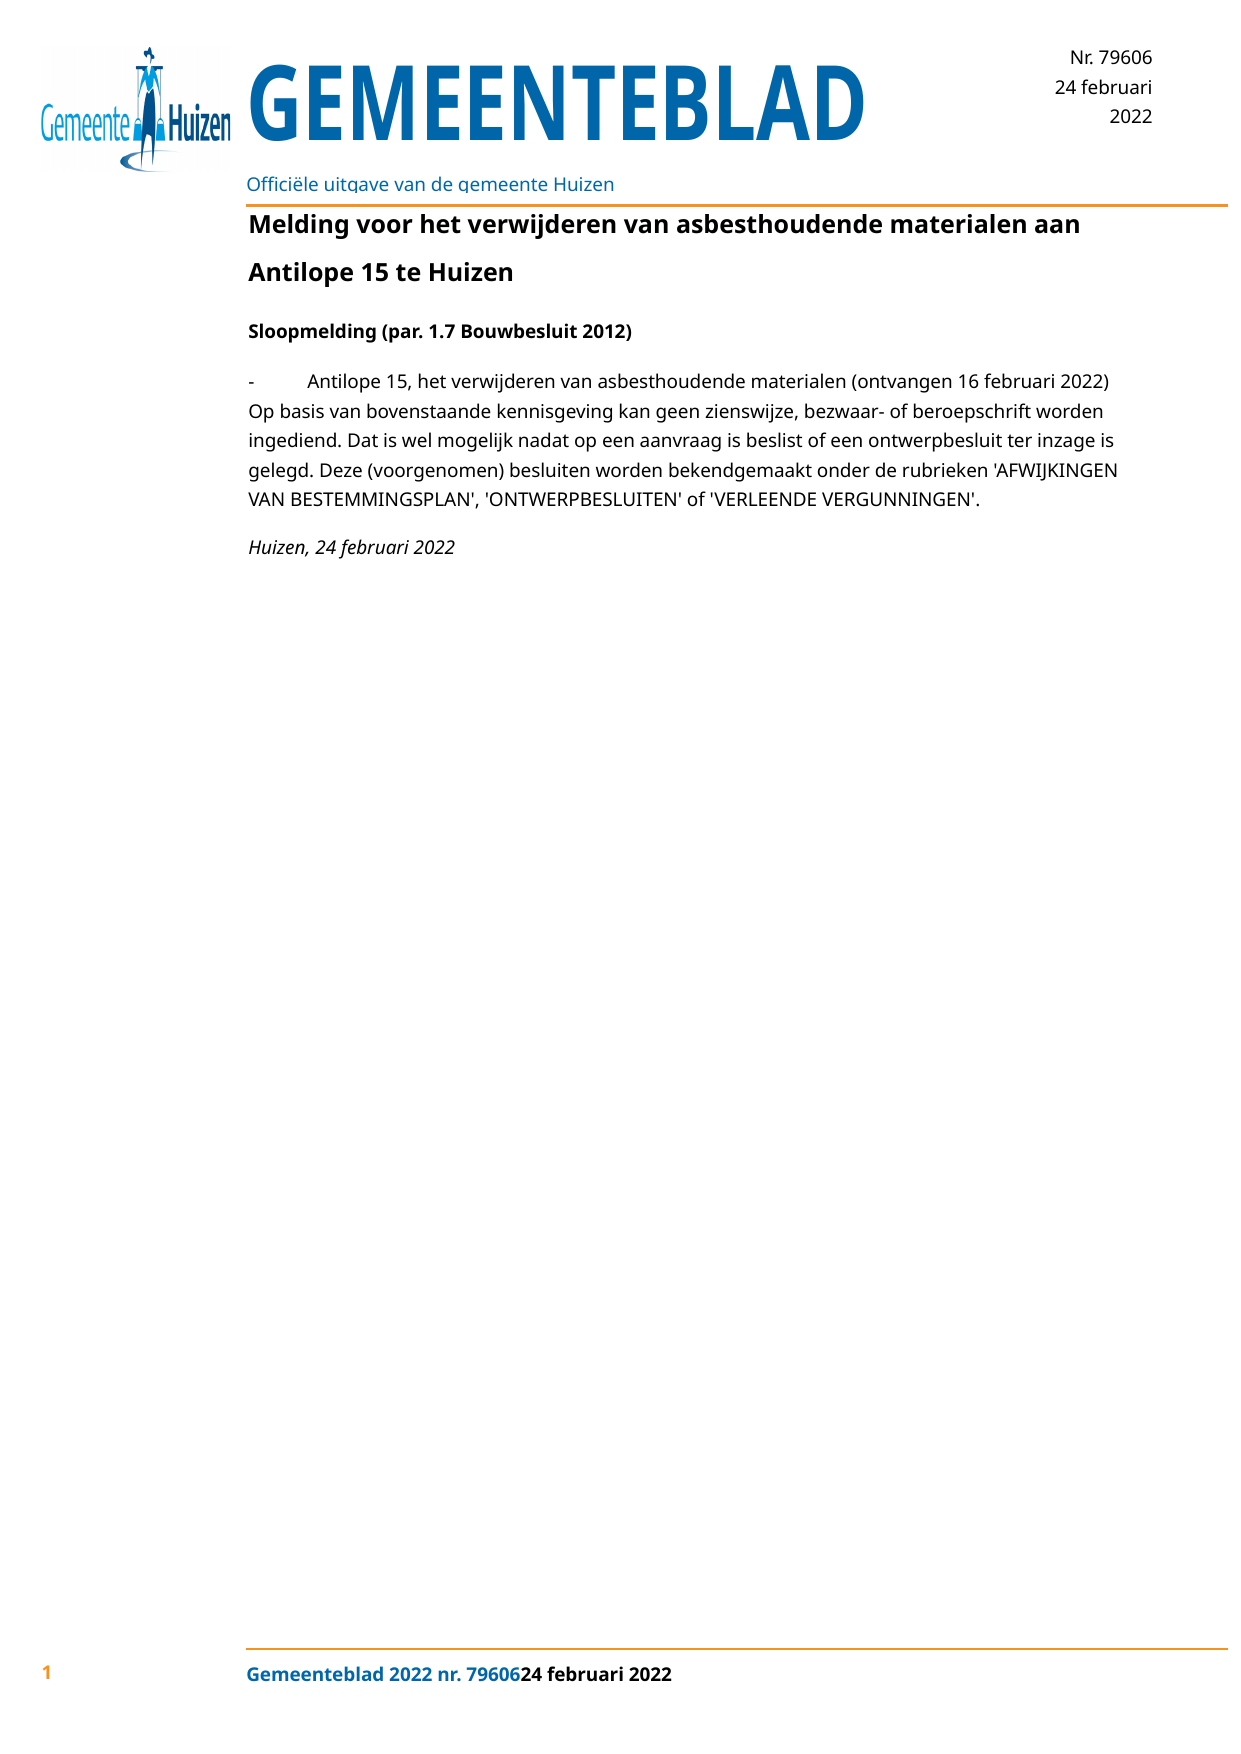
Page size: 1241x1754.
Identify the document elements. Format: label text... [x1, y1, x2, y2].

picture [41, 47, 231, 172]
list Antilope 15, het verwijderen van asbesthoudende materialen (ontvangen 16 februari 2022) [248, 368, 1152, 394]
text Melding voor het verwijderen van asbesthoudende materialen aan Antilope 15 te Huizen [248, 207, 1152, 288]
text Huizen, 24 februari 2022 [248, 534, 1152, 560]
text Op basis van bovenstaande kennisgeving kan geen zienswijze, bezwaar- of beroepschrift worden ingediend. Dat is wel mogelijk nadat op een aanvraag is beslist of een ontwerpbesluit ter inzage is gelegd. Deze (voorgenomen) besluiten worden bekendgemaakt onder de rubrieken 'AFWIJKINGEN VAN BESTEMMINGSPLAN', 'ONTWERPBESLUITEN' of 'VERLEENDE VERGUNNINGEN'. [248, 398, 1152, 512]
text Sloopmelding (par. 1.7 Bouwbesluit 2012) [248, 318, 1152, 344]
